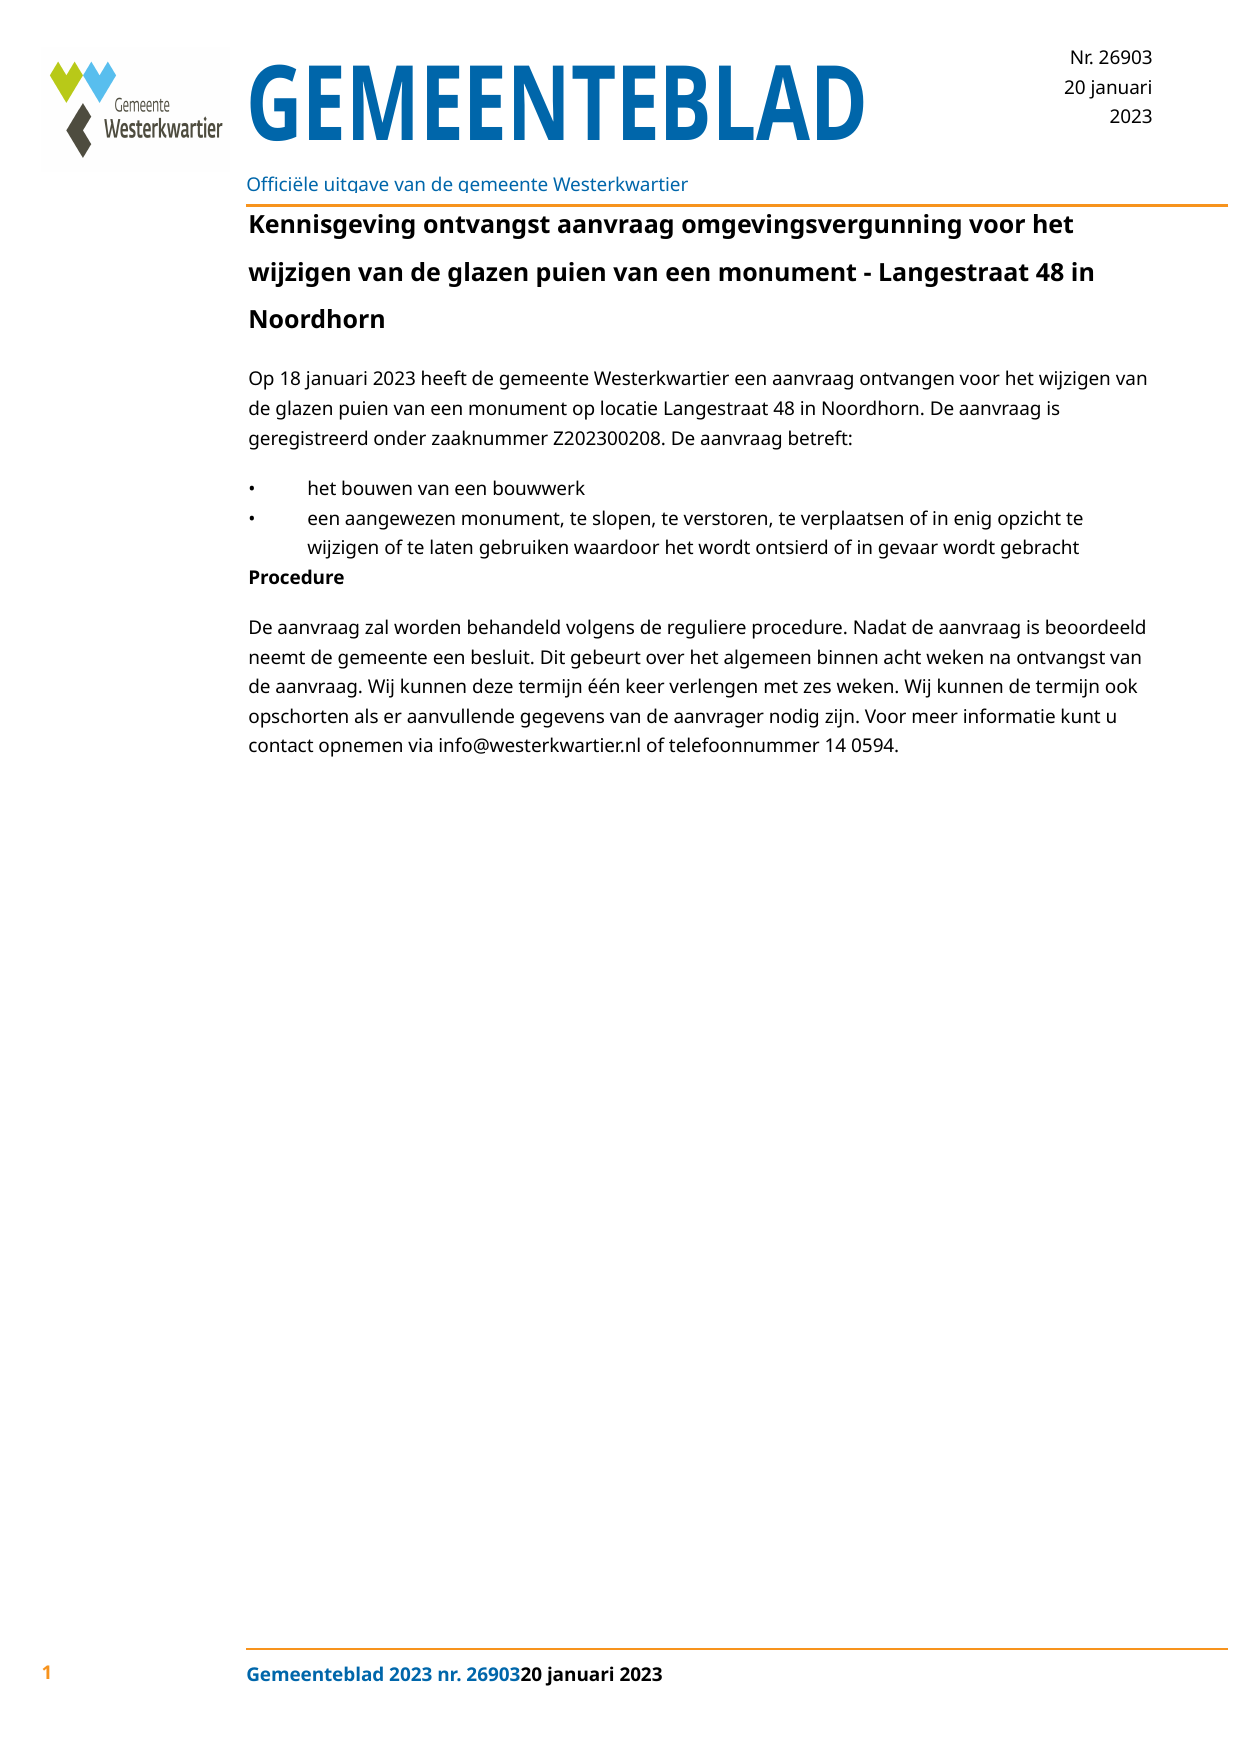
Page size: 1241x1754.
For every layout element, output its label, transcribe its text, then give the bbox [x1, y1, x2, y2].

text Op 18 januari 2023 heeft de gemeente Westerkwartier een aanvraag ontvangen voor het wijzigen van de glazen puien van een monument op locatie Langestraat 48 in Noordhorn. De aanvraag is geregistreerd onder zaaknummer Z202300208. De aanvraag betreft: [248, 366, 1152, 450]
text Kennisgeving ontvangst aanvraag omgevingsvergunning voor het wijzigen van de glazen puien van een monument - Langestraat 48 in Noordhorn [248, 207, 1152, 336]
picture [41, 47, 231, 172]
list een aangewezen monument, te slopen, te verstoren, te verplaatsen of in enig opzicht te wijzigen of te laten gebruiken waardoor het wordt ontsierd of in gevaar wordt gebracht [248, 505, 1152, 560]
list het bouwen van een bouwwerk [248, 475, 1152, 501]
text Procedure [248, 564, 1152, 589]
text De aanvraag zal worden behandeld volgens de reguliere procedure. Nadat de aanvraag is beoordeeld neemt de gemeente een besluit. Dit gebeurt over het algemeen binnen acht weken na ontvangst van de aanvraag. Wij kunnen deze termijn één keer verlengen met zes weken. Wij kunnen de termijn ook opschorten als er aanvullende gegevens van de aanvrager nodig zijn. Voor meer informatie kunt u contact opnemen via info@westerkwartier.nl of telefoonnummer 14 0594. [248, 614, 1152, 758]
